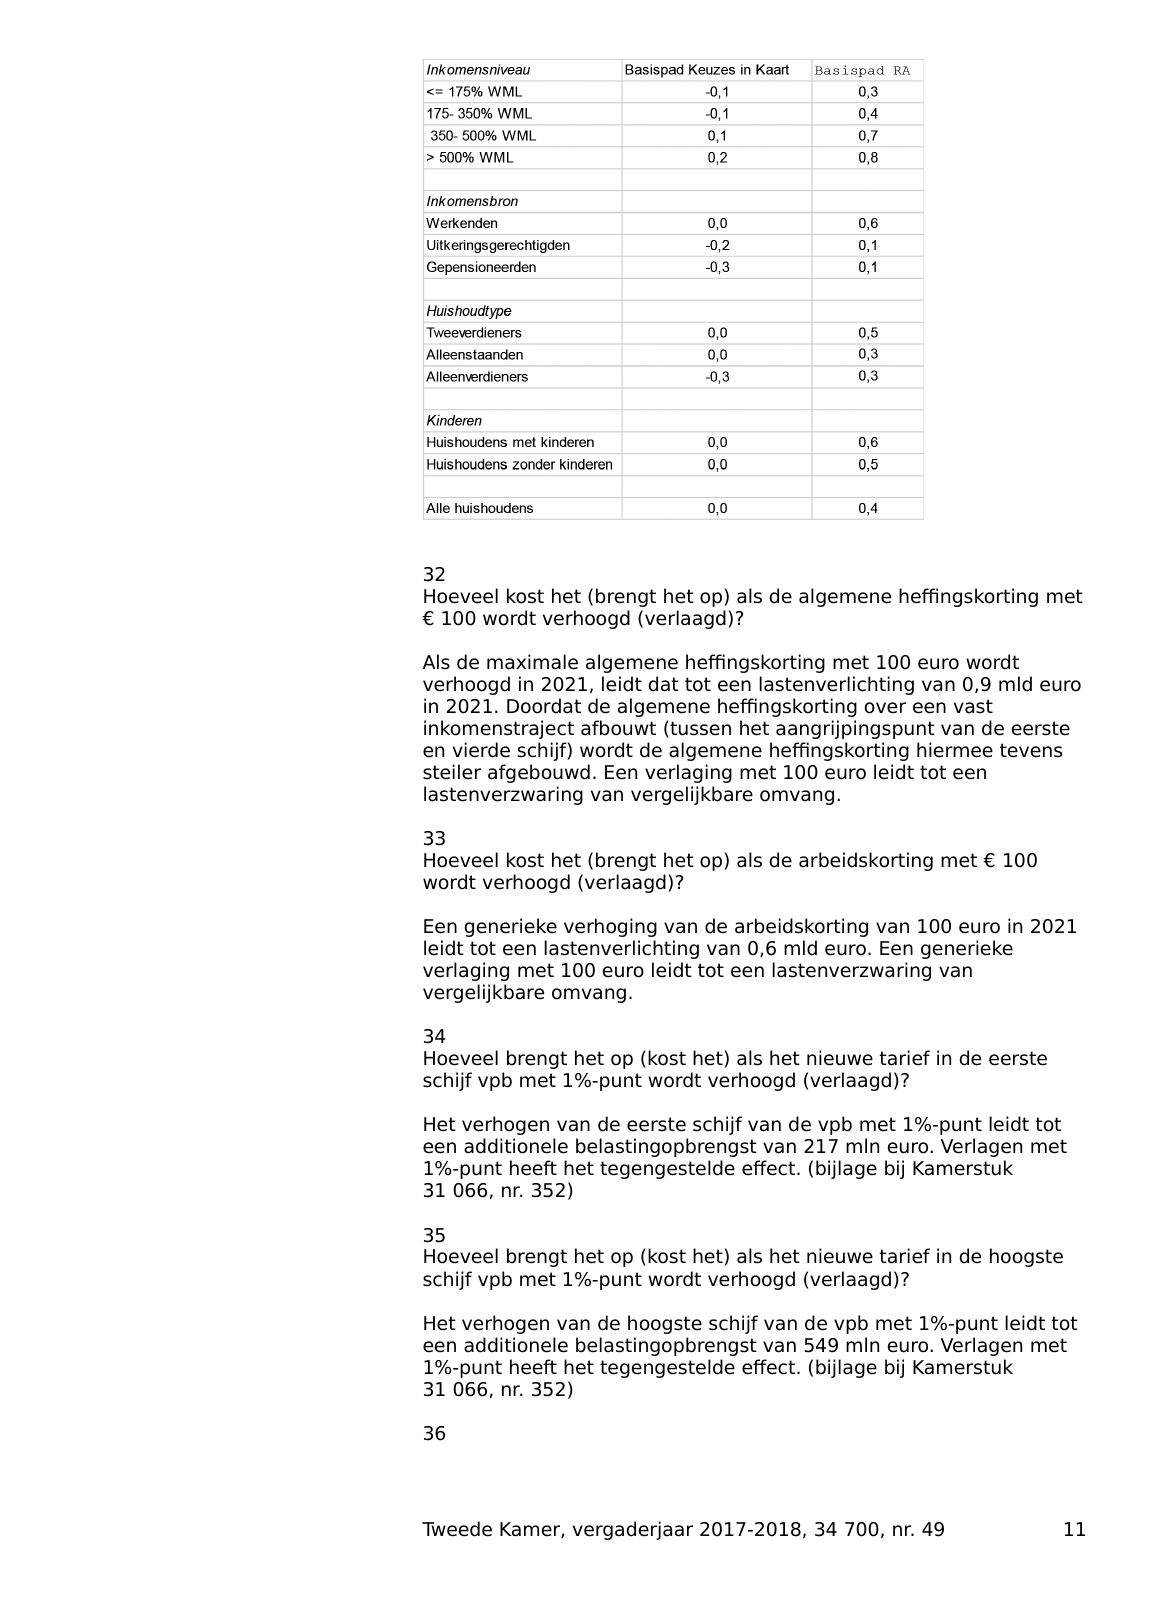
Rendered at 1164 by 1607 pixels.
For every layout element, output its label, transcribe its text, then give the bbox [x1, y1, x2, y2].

text 33 [422, 828, 1087, 850]
text 36 [422, 1423, 1087, 1445]
text Het verhogen van de eerste schijf van de vpb met 1%-punt leidt tot een additionele belastingopbrengst van 217 mln euro. Verlagen met 1%-punt heeft het tegengestelde effect. (bijlage bij Kamerstuk 31 066, nr. 352) [422, 1114, 1087, 1202]
text Het verhogen van de hoogste schijf van de vpb met 1%-punt leidt tot een additionele belastingopbrengst van 549 mln euro. Verlagen met 1%-punt heeft het tegengestelde effect. (bijlage bij Kamerstuk 31 066, nr. 352) [422, 1313, 1087, 1401]
text Hoeveel kost het (brengt het op) als de arbeidskorting met € 100 wordt verhoogd (verlaagd)? [422, 850, 1087, 894]
text Hoeveel brengt het op (kost het) als het nieuwe tarief in de hoogste schijf vpb met 1%-punt wordt verhoogd (verlaagd)? [422, 1246, 1087, 1290]
text 35 [422, 1224, 1087, 1246]
text Hoeveel brengt het op (kost het) als het nieuwe tarief in de eerste schijf vpb met 1%-punt wordt verhoogd (verlaagd)? [422, 1048, 1087, 1092]
text 32 [422, 564, 1087, 586]
text Hoeveel kost het (brengt het op) als de algemene heffingskorting met € 100 wordt verhoogd (verlaagd)? [422, 586, 1087, 630]
text 34 [422, 1026, 1087, 1048]
text Als de maximale algemene heffingskorting met 100 euro wordt verhoogd in 2021, leidt dat tot een lastenverlichting van 0,9 mld euro in 2021. Doordat de algemene heffingskorting over een vast inkomenstraject afbouwt (tussen het aangrijpingspunt van de eerste en vierde schijf) wordt de algemene heffingskorting hiermee tevens steiler afgebouwd. Een verlaging met 100 euro leidt tot een lastenverzwaring van vergelijkbare omvang. [422, 652, 1087, 806]
picture [422, 59, 925, 520]
text Een generieke verhoging van de arbeidskorting van 100 euro in 2021 leidt tot een lastenverlichting van 0,6 mld euro. Een generieke verlaging met 100 euro leidt tot een lastenverzwaring van vergelijkbare omvang. [422, 916, 1087, 1004]
